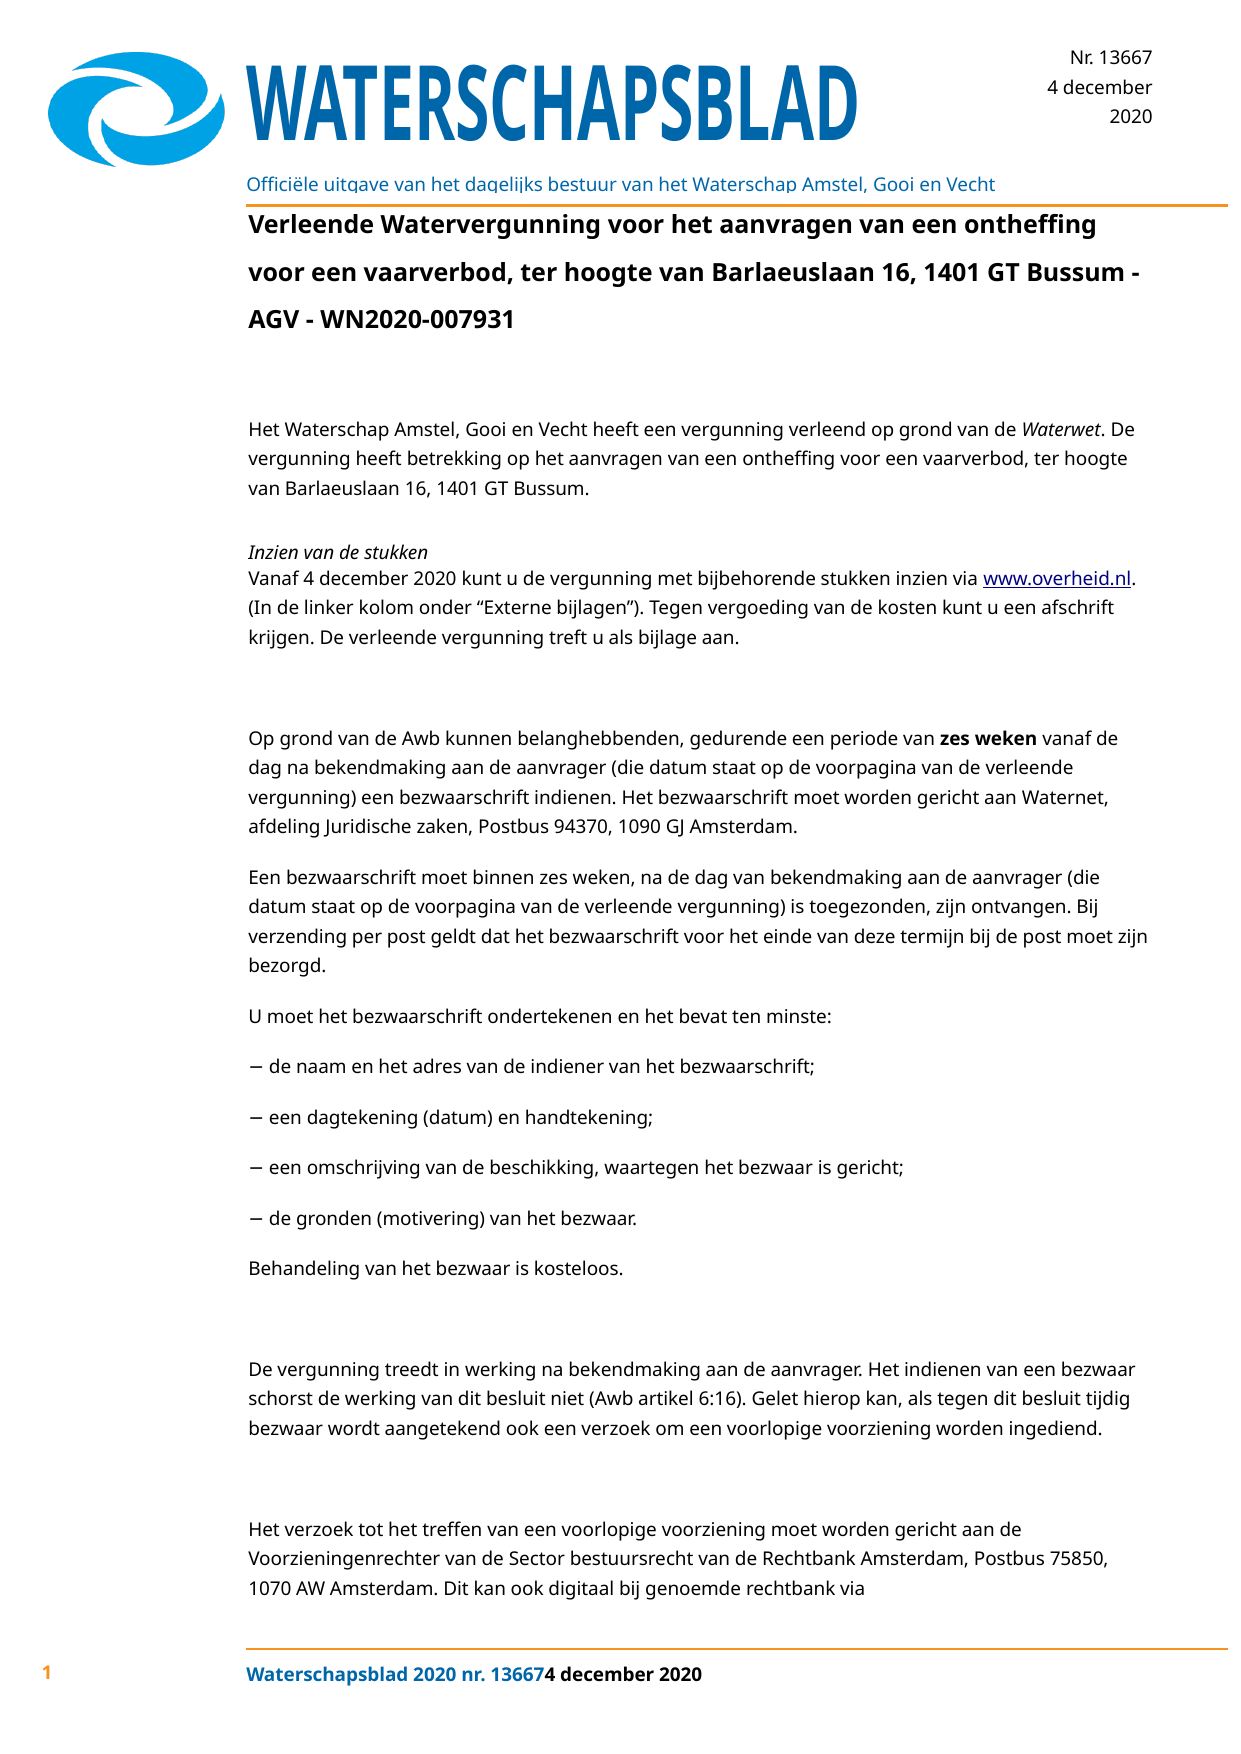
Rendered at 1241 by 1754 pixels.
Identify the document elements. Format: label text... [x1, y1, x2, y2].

picture [41, 47, 231, 172]
text Verleende Watervergunning voor het aanvragen van een ontheffing voor een vaarverbod, ter hoogte van Barlaeuslaan 16, 1401 GT Bussum - AGV - WN2020-007931 [248, 207, 1152, 336]
text U moet het bezwaarschrift ondertekenen en het bevat ten minste: [248, 1003, 1152, 1029]
text Het Waterschap Amstel, Gooi en Vecht heeft een vergunning verleend op grond van de Waterwet. De vergunning heeft betrekking op het aanvragen van een ontheffing voor een vaarverbod, ter hoogte van Barlaeuslaan 16, 1401 GT Bussum. [248, 416, 1152, 501]
text − een dagtekening (datum) en handtekening; [248, 1104, 1152, 1130]
text Vanaf 4 december 2020 kunt u de vergunning met bijbehorende stukken inzien via www.overheid.nl. (In de linker kolom onder “Externe bijlagen”). Tegen vergoeding van de kosten kunt u een afschrift krijgen. De verleende vergunning treft u als bijlage aan. [248, 565, 1152, 650]
text Op grond van de Awb kunnen belanghebbenden, gedurende een periode van zes weken vanaf de dag na bekendmaking aan de aanvrager (die datum staat op de voorpagina van de verleende vergunning) een bezwaarschrift indienen. Het bezwaarschrift moet worden gericht aan Waternet, afdeling Juridische zaken, Postbus 94370, 1090 GJ Amsterdam. [248, 725, 1152, 839]
text Behandeling van het bezwaar is kosteloos. [248, 1255, 1152, 1281]
text Het verzoek tot het treffen van een voorlopige voorziening moet worden gericht aan de Voorzieningenrechter van de Sector bestuursrecht van de Rechtbank Amsterdam, Postbus 75850, 1070 AW Amsterdam. Dit kan ook digitaal bij genoemde rechtbank via [248, 1516, 1152, 1601]
text − een omschrijving van de beschikking, waartegen het bezwaar is gericht; [248, 1154, 1152, 1180]
text − de gronden (motivering) van het bezwaar. [248, 1205, 1152, 1231]
text De vergunning treedt in werking na bekendmaking aan de aanvrager. Het indienen van een bezwaar schorst de werking van dit besluit niet (Awb artikel 6:16). Gelet hierop kan, als tegen dit besluit tijdig bezwaar wordt aangetekend ook een verzoek om een voorlopige voorziening worden ingediend. [248, 1356, 1152, 1441]
text Inzien van de stukken [248, 539, 1152, 565]
text − de naam en het adres van de indiener van het bezwaarschrift; [248, 1053, 1152, 1079]
text Een bezwaarschrift moet binnen zes weken, na de dag van bekendmaking aan de aanvrager (die datum staat op de voorpagina van de verleende vergunning) is toegezonden, zijn ontvangen. Bij verzending per post geldt dat het bezwaarschrift voor het einde van deze termijn bij de post moet zijn bezorgd. [248, 864, 1152, 978]
